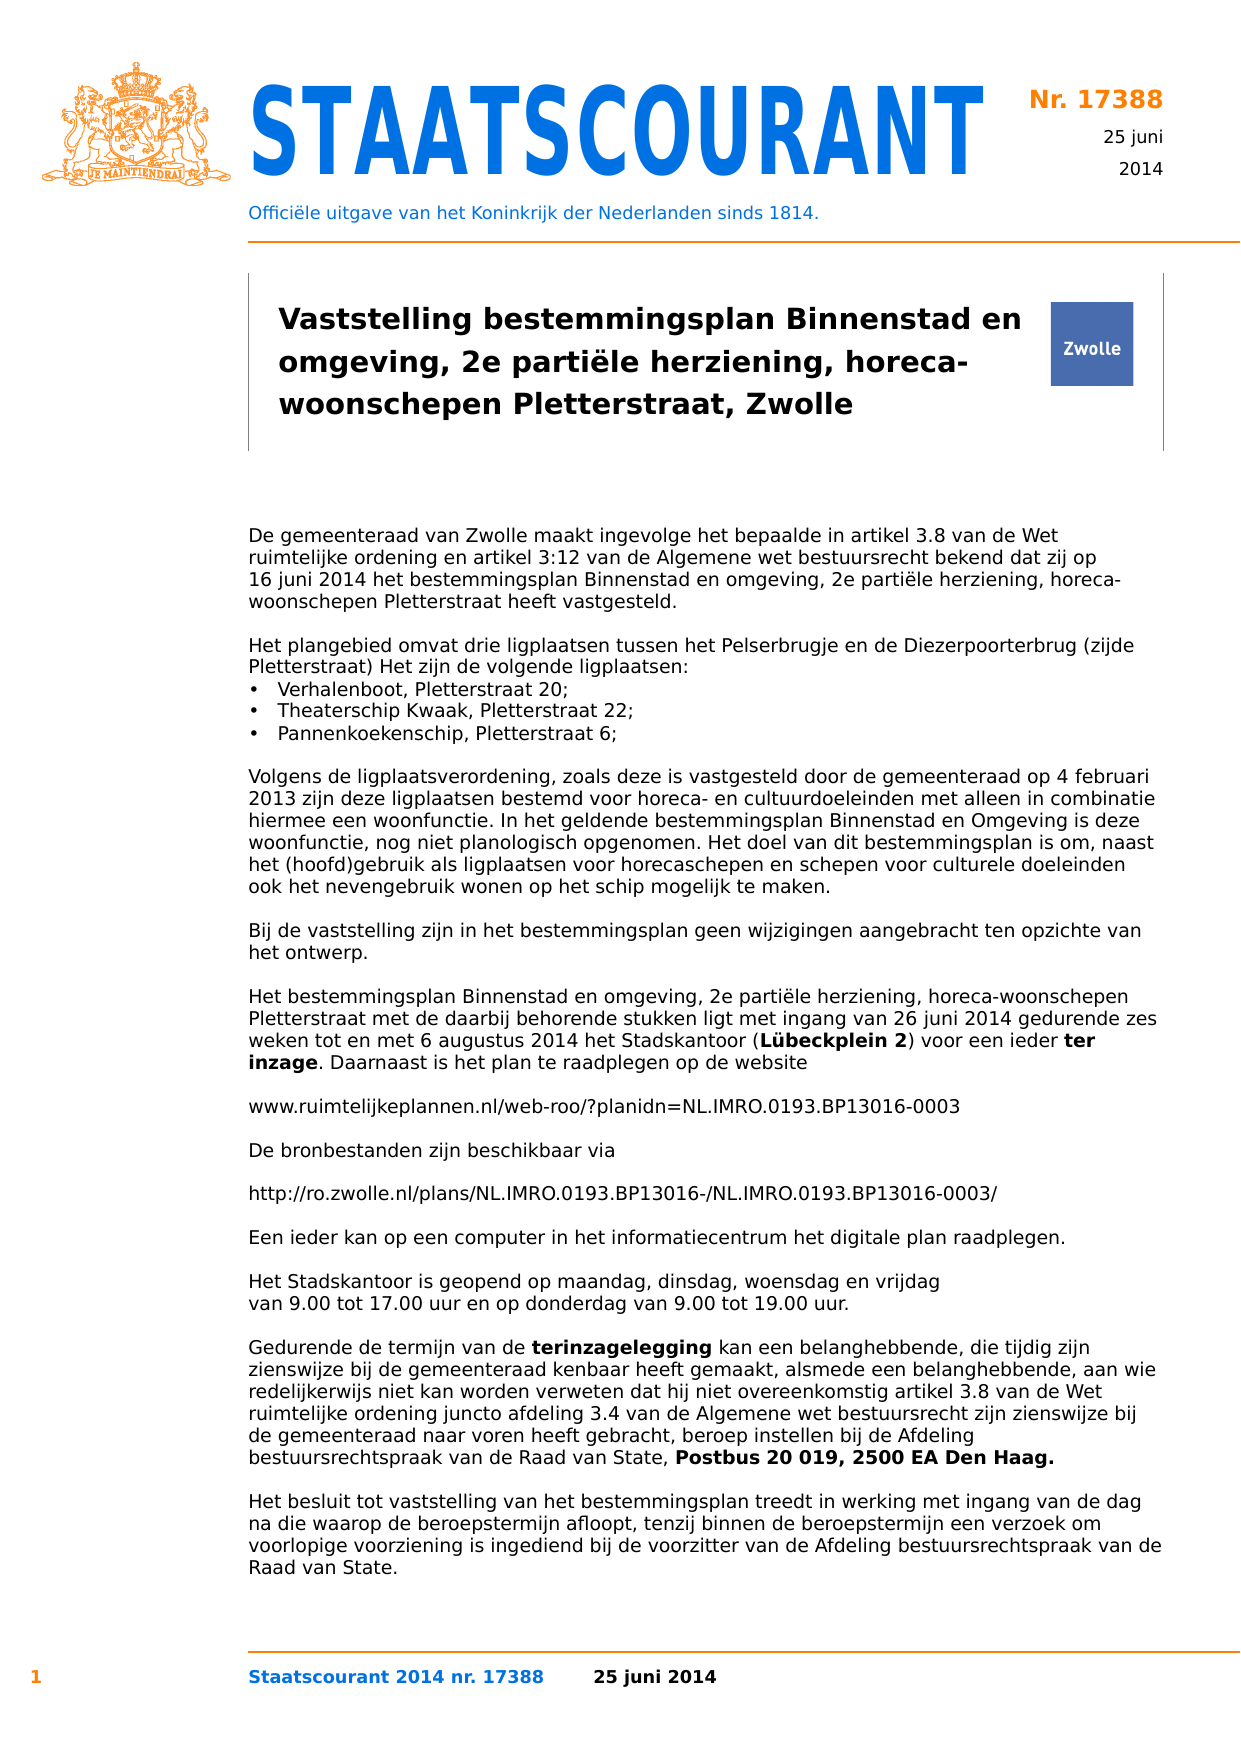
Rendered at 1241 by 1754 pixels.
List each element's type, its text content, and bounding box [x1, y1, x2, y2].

table_cell 25 juni [998, 121, 1240, 153]
text http://ro.zwolle.nl/plans/NL.IMRO.0193.BP13016-/NL.IMRO.0193.BP13016-0003/ [248, 1183, 1163, 1205]
text Het Stadskantoor is geopend op maandag, dinsdag, woensdag en vrijdag [248, 1271, 1163, 1293]
table_header Nr. 17388 [998, 62, 1240, 121]
table_header [25, 62, 248, 241]
text • Theaterschip Kwaak, Pletterstraat 22; [248, 700, 1163, 722]
text Het plangebied omvat drie ligplaatsen tussen het Pelserbrugje en de Diezerpoorterbrug (zijde Pletterstraat) Het zijn de volgende ligplaatsen: [248, 634, 1163, 678]
picture [1050, 302, 1134, 386]
subtitle Vaststelling bestemmingsplan Binnenstad en omgeving, 2e partiële herziening, horeca-woonschepen Pletterstraat, Zwolle [249, 273, 1163, 451]
text De gemeenteraad van Zwolle maakt ingevolge het bepaalde in artikel 3.8 van de Wet ruimtelijke ordening en artikel 3:12 van de Algemene wet bestuursrecht bekend dat zij op 16 juni 2014 het bestemmingsplan Binnenstad en omgeving, 2e partiële herziening, horeca-woonschepen Pletterstraat heeft vastgesteld. [248, 525, 1163, 613]
text De bronbestanden zijn beschikbaar via [248, 1139, 1163, 1161]
text Het besluit tot vaststelling van het bestemmingsplan treedt in werking met ingang van de dag na die waarop de beroepstermijn afloopt, tenzij binnen de beroepstermijn een verzoek om voorlopige voorziening is ingediend bij de voorzitter van de Afdeling bestuursrechtspraak van de Raad van State. [248, 1491, 1163, 1578]
text Een ieder kan op een computer in het informatiecentrum het digitale plan raadplegen. [248, 1227, 1163, 1249]
text • Verhalenboot, Pletterstraat 20; [248, 678, 1163, 700]
text Gedurende de termijn van de terinzagelegging kan een belanghebbende, die tijdig zijn zienswijze bij de gemeenteraad kenbaar heeft gemaakt, alsmede een belanghebbende, aan wie redelijkerwijs niet kan worden verweten dat hij niet overeenkomstig artikel 3.8 van de Wet ruimtelijke ordening juncto afdeling 3.4 van de Algemene wet bestuursrecht zijn zienswijze bij de gemeenteraad naar voren heeft gebracht, beroep instellen bij de Afdeling bestuursrechtspraak van de Raad van State, Postbus 20 019, 2500 EA Den Haag. [248, 1337, 1163, 1469]
text Bij de vaststelling zijn in het bestemmingsplan geen wijzigingen aangebracht ten opzichte van het ontwerp. [248, 920, 1163, 964]
text www.ruimtelijkeplannen.nl/web-roo/?planidn=NL.IMRO.0193.BP13016-0003 [248, 1096, 1163, 1118]
text • Pannenkoekenschip, Pletterstraat 6; [248, 722, 1163, 744]
table_cell Officiële uitgave van het Koninkrijk der Nederlanden sinds 1814. [248, 203, 1240, 241]
text Volgens de ligplaatsverordening, zoals deze is vastgesteld door de gemeenteraad op 4 februari 2013 zijn deze ligplaatsen bestemd voor horeca- en cultuurdoeleinden met alleen in combinatie hiermee een woonfunctie. In het geldende bestemmingsplan Binnenstad en Omgeving is deze woonfunctie, nog niet planologisch opgenomen. Het doel van dit bestemmingsplan is om, naast het (hoofd)gebruik als ligplaatsen voor horecaschepen en schepen voor culturele doeleinden ook het nevengebruik wonen op het schip mogelijk te maken. [248, 766, 1163, 898]
table_cell 2014 [998, 153, 1240, 203]
text Het bestemmingsplan Binnenstad en omgeving, 2e partiële herziening, horeca-woonschepen Pletterstraat met de daarbij behorende stukken ligt met ingang van 26 juni 2014 gedurende zes weken tot en met 6 augustus 2014 het Stadskantoor (Lübeckplein 2) voor een ieder ter inzage. Daarnaast is het plan te raadplegen op de website [248, 986, 1163, 1074]
table_header STAATSCOURANT [248, 62, 998, 203]
picture [41, 62, 231, 186]
text van 9.00 tot 17.00 uur en op donderdag van 9.00 tot 19.00 uur. [248, 1293, 1163, 1315]
